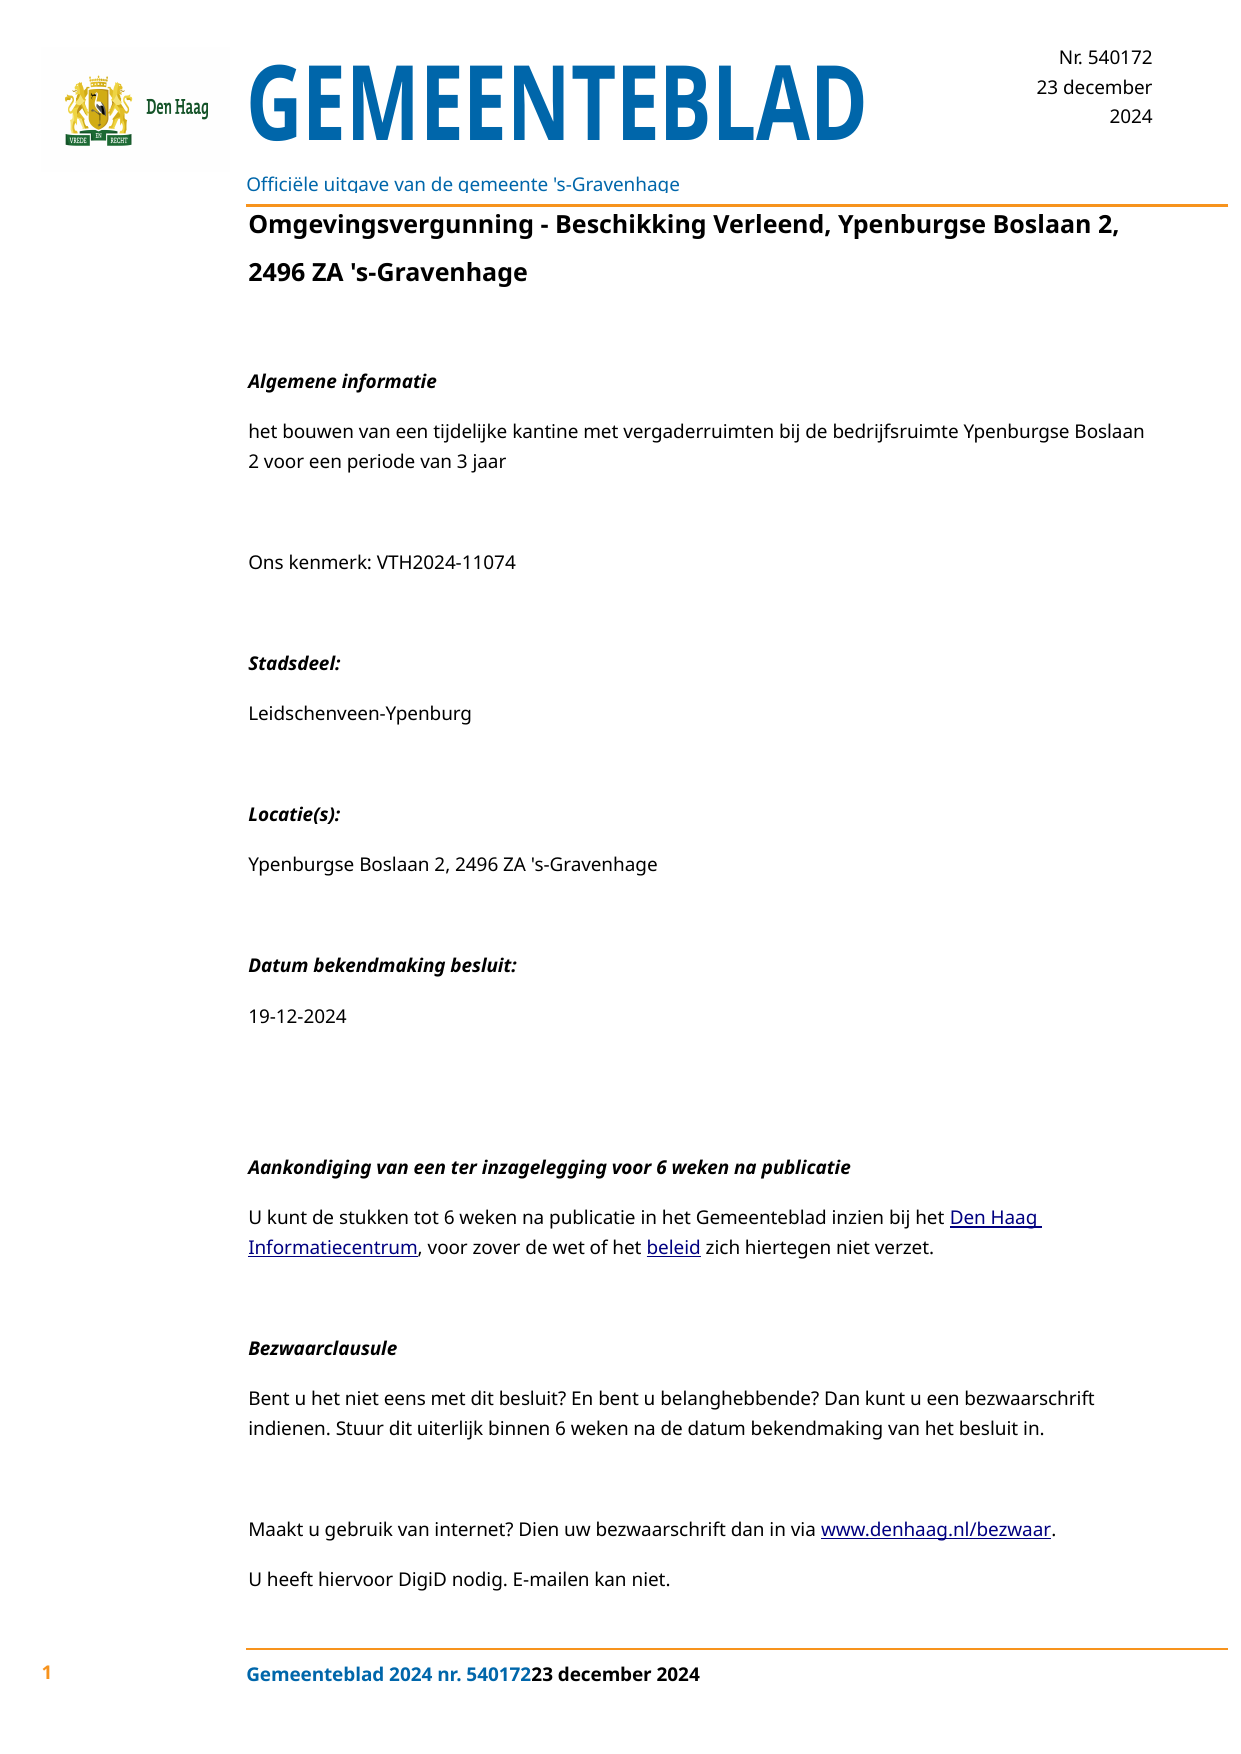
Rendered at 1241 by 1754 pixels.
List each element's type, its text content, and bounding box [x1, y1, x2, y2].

text Datum bekendmaking besluit: [248, 952, 1152, 978]
text Omgevingsvergunning - Beschikking Verleend, Ypenburgse Boslaan 2, 2496 ZA 's-Gravenhage [248, 207, 1152, 288]
text U heeft hiervoor DigiD nodig. E-mailen kan niet. [248, 1566, 1152, 1592]
text Locatie(s): [248, 801, 1152, 827]
text Ypenburgse Boslaan 2, 2496 ZA 's-Gravenhage [248, 852, 1152, 877]
text Bezwaarclausule [248, 1335, 1152, 1361]
picture [41, 47, 231, 172]
text Maakt u gebruik van internet? Dien uw bezwaarschrift dan in via www.denhaag.nl/bezwaar. [248, 1516, 1152, 1542]
text Bent u het niet eens met dit besluit? En bent u belanghebbende? Dan kunt u een bezwaarschrift indienen. Stuur dit uiterlijk binnen 6 weken na de datum bekendmaking van het besluit in. [248, 1385, 1152, 1441]
text Leidschenveen-Ypenburg [248, 700, 1152, 726]
text het bouwen van een tijdelijke kantine met vergaderruimten bij de bedrijfsruimte Ypenburgse Boslaan 2 voor een periode van 3 jaar [248, 419, 1152, 474]
text 19-12-2024 [248, 1003, 1152, 1029]
text Stadsdeel: [248, 650, 1152, 676]
text Aankondiging van een ter inzagelegging voor 6 weken na publicatie [248, 1154, 1152, 1180]
text Algemene informatie [248, 368, 1152, 394]
text U kunt de stukken tot 6 weken na publicatie in het Gemeenteblad inzien bij het Den Haag Informatiecentrum, voor zover de wet of het beleid zich hiertegen niet verzet. [248, 1204, 1152, 1260]
text Ons kenmerk: VTH2024-11074 [248, 549, 1152, 575]
